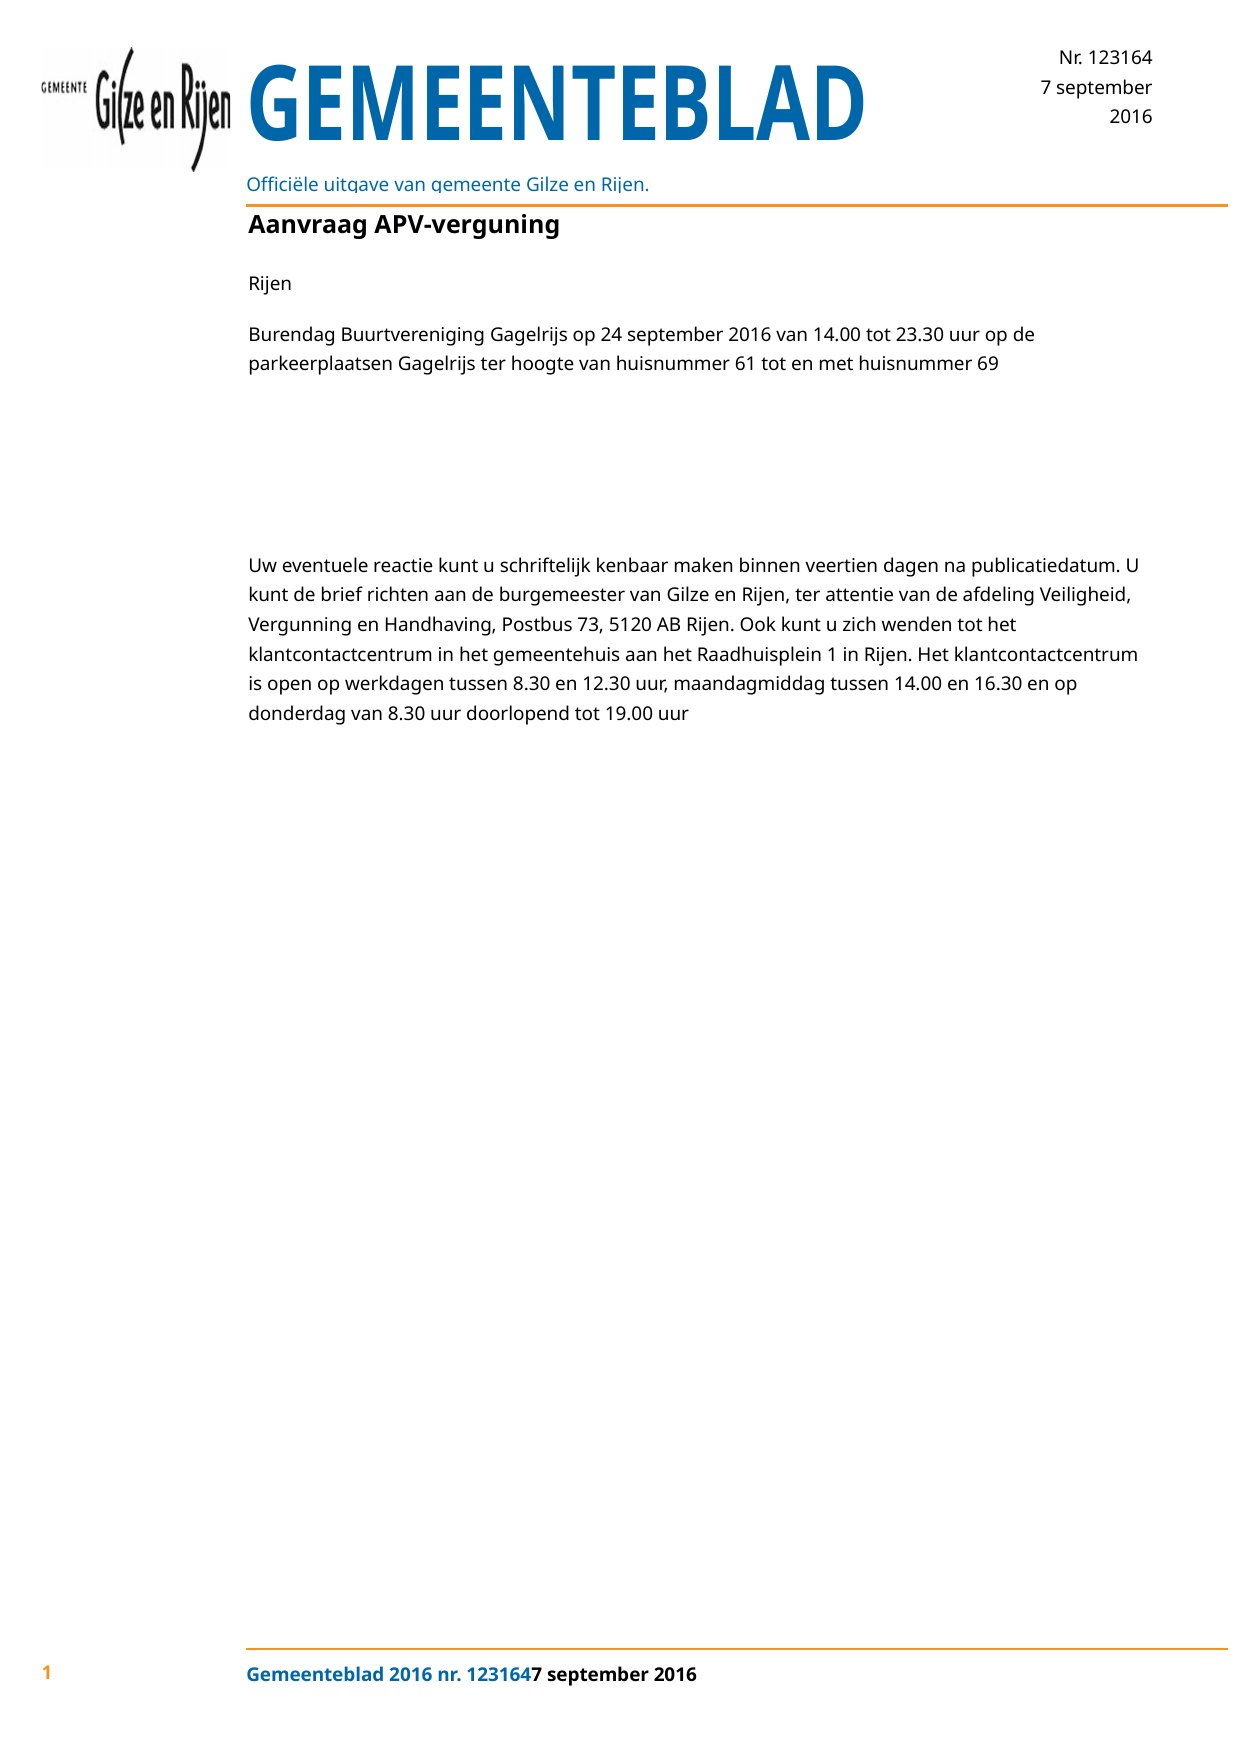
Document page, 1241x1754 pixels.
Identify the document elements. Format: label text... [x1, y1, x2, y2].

text Uw eventuele reactie kunt u schriftelijk kenbaar maken binnen veertien dagen na publicatiedatum. U kunt de brief richten aan de burgemeester van Gilze en Rijen, ter attentie van de afdeling Veiligheid, Vergunning en Handhaving, Postbus 73, 5120 AB Rijen. Ook kunt u zich wenden tot het klantcontactcentrum in het gemeentehuis aan het Raadhuisplein 1 in Rijen. Het klantcontactcentrum is open op werkdagen tussen 8.30 en 12.30 uur, maandagmiddag tussen 14.00 en 16.30 en op donderdag van 8.30 uur doorlopend tot 19.00 uur [248, 552, 1152, 726]
text Aanvraag APV-verguning [248, 207, 1152, 241]
picture [41, 47, 231, 172]
text Burendag Buurtvereniging Gagelrijs op 24 september 2016 van 14.00 tot 23.30 uur op de parkeerplaatsen Gagelrijs ter hoogte van huisnummer 61 tot en met huisnummer 69 [248, 321, 1152, 376]
text Rijen [248, 270, 1152, 296]
